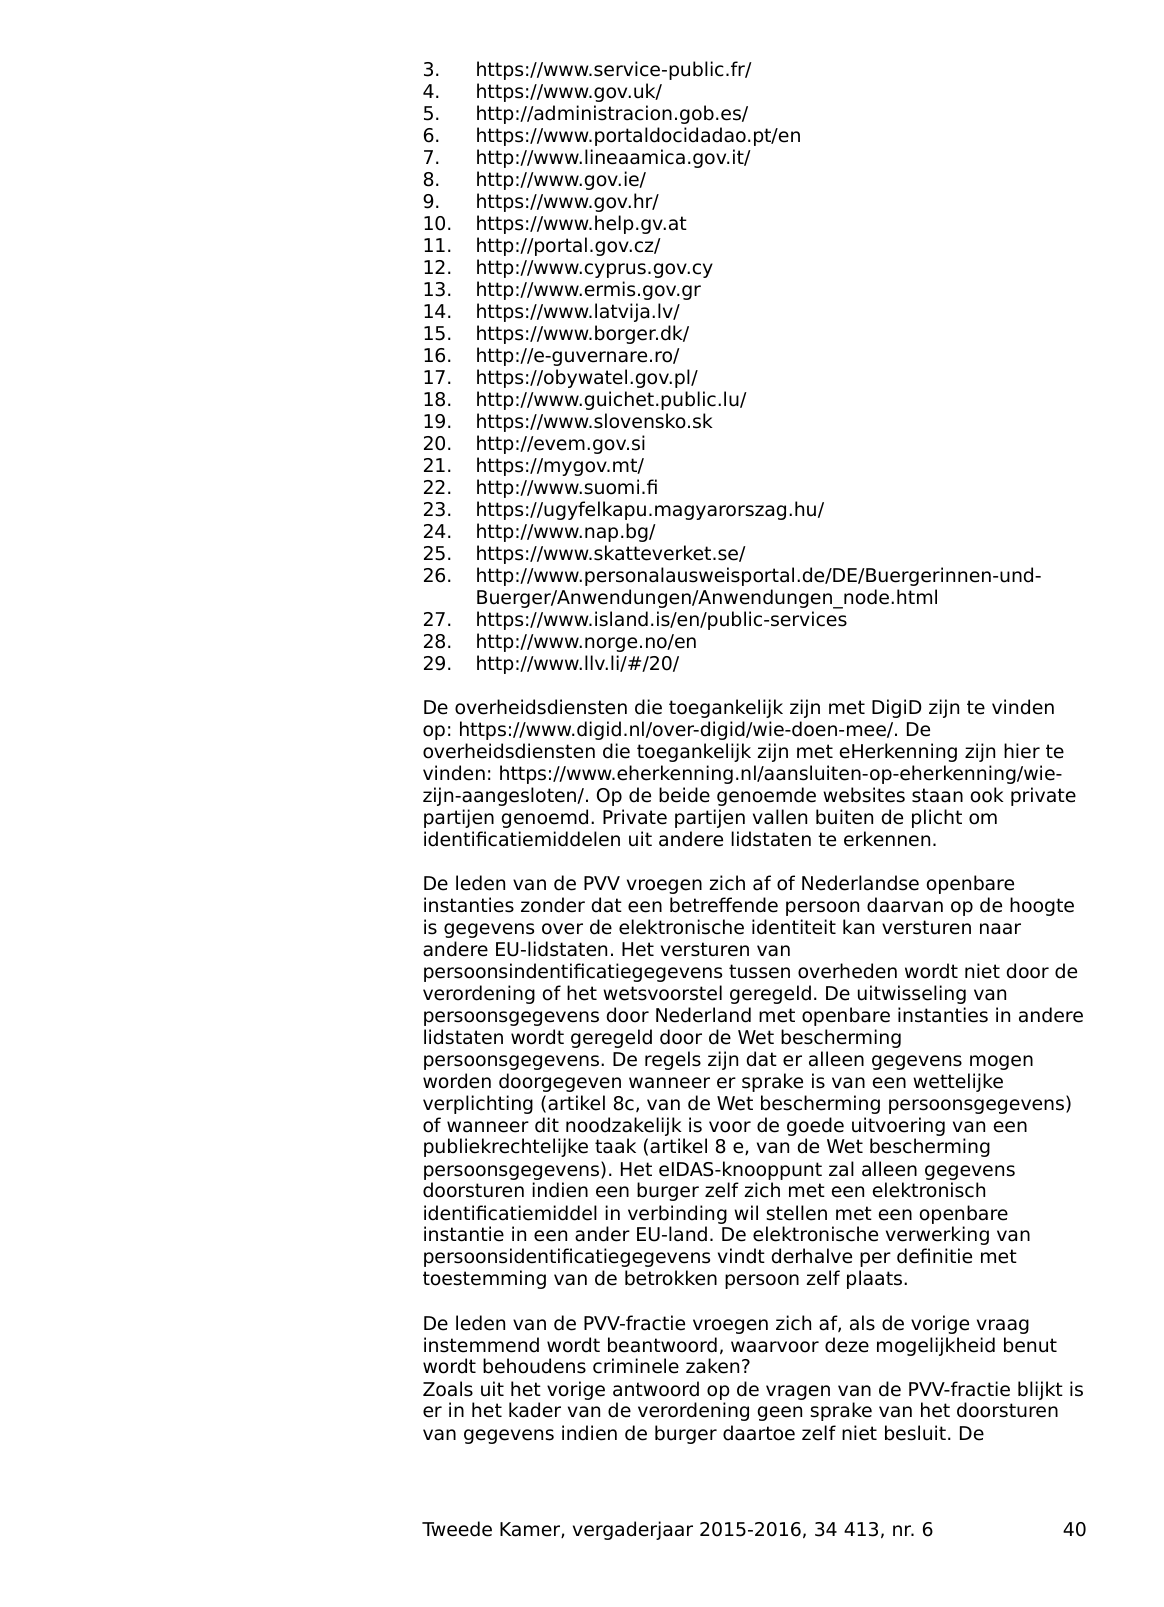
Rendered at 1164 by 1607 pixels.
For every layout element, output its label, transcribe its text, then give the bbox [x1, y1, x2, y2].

text 24. http://www.nap.bg/ [422, 521, 1087, 543]
text 22. http://www.suomi.fi [422, 477, 1087, 499]
text 12. http://www.cyprus.gov.cy [422, 257, 1087, 279]
text 29. http://www.llv.li/#/20/ [422, 652, 1087, 674]
text De leden van de PVV vroegen zich af of Nederlandse openbare instanties zonder dat een betreffende persoon daarvan op de hoogte is gegevens over de elektronische identiteit kan versturen naar andere EU-lidstaten. Het versturen van persoonsindentificatiegegevens tussen overheden wordt niet door de verordening of het wetsvoorstel geregeld. De uitwisseling van persoonsgegevens door Nederland met openbare instanties in andere lidstaten wordt geregeld door de Wet bescherming persoonsgegevens. De regels zijn dat er alleen gegevens mogen worden doorgegeven wanneer er sprake is van een wettelijke verplichting (artikel 8c, van de Wet bescherming persoonsgegevens) of wanneer dit noodzakelijk is voor de goede uitvoering van een publiekrechtelijke taak (artikel 8 e, van de Wet bescherming persoonsgegevens). Het eIDAS-knooppunt zal alleen gegevens doorsturen indien een burger zelf zich met een elektronisch identificatiemiddel in verbinding wil stellen met een openbare instantie in een ander EU-land. De elektronische verwerking van persoonsidentificatiegegevens vindt derhalve per definitie met toestemming van de betrokken persoon zelf plaats. [422, 873, 1087, 1290]
text 19. https://www.slovensko.sk [422, 411, 1087, 433]
text 21. https://mygov.mt/ [422, 455, 1087, 477]
text 25. https://www.skatteverket.se/ [422, 543, 1087, 564]
text 20. http://evem.gov.si [422, 433, 1087, 455]
text 28. http://www.norge.no/en [422, 631, 1087, 652]
text 9. https://www.gov.hr/ [422, 191, 1087, 213]
text 10. https://www.help.gv.at [422, 213, 1087, 235]
text 8. http://www.gov.ie/ [422, 169, 1087, 191]
text Zoals uit het vorige antwoord op de vragen van de PVV-fractie blijkt is er in het kader van de verordening geen sprake van het doorsturen van gegevens indien de burger daartoe zelf niet besluit. De [422, 1378, 1087, 1444]
text De leden van de PVV-fractie vroegen zich af, als de vorige vraag instemmend wordt beantwoord, waarvoor deze mogelijkheid benut wordt behoudens criminele zaken? [422, 1312, 1087, 1378]
text 5. http://administracion.gob.es/ [422, 103, 1087, 125]
text 26. http://www.personalausweisportal.de/DE/Buergerinnen-und-Buerger/Anwendungen/Anwendungen_node.html [422, 564, 1087, 608]
text 27. https://www.island.is/en/public-services [422, 608, 1087, 631]
text 6. https://www.portaldocidadao.pt/en [422, 125, 1087, 147]
text 11. http://portal.gov.cz/ [422, 235, 1087, 257]
text 4. https://www.gov.uk/ [422, 81, 1087, 103]
text 15. https://www.borger.dk/ [422, 323, 1087, 345]
text 3. https://www.service-public.fr/ [422, 59, 1087, 81]
text 13. http://www.ermis.gov.gr [422, 279, 1087, 301]
text De overheidsdiensten die toegankelijk zijn met DigiD zijn te vinden op: https://www.digid.nl/over-digid/wie-doen-mee/. De overheidsdiensten die toegankelijk zijn met eHerkenning zijn hier te vinden: https://www.eherkenning.nl/aansluiten-op-eherkenning/wie-zijn-aangesloten/. Op de beide genoemde websites staan ook private partijen genoemd. Private partijen vallen buiten de plicht om identificatiemiddelen uit andere lidstaten te erkennen. [422, 697, 1087, 851]
text 18. http://www.guichet.public.lu/ [422, 389, 1087, 411]
text 14. https://www.latvija.lv/ [422, 301, 1087, 323]
text 7. http://www.lineaamica.gov.it/ [422, 147, 1087, 169]
text 23. https://ugyfelkapu.magyarorszag.hu/ [422, 499, 1087, 521]
text 17. https://obywatel.gov.pl/ [422, 367, 1087, 389]
text 16. http://e-guvernare.ro/ [422, 345, 1087, 367]
